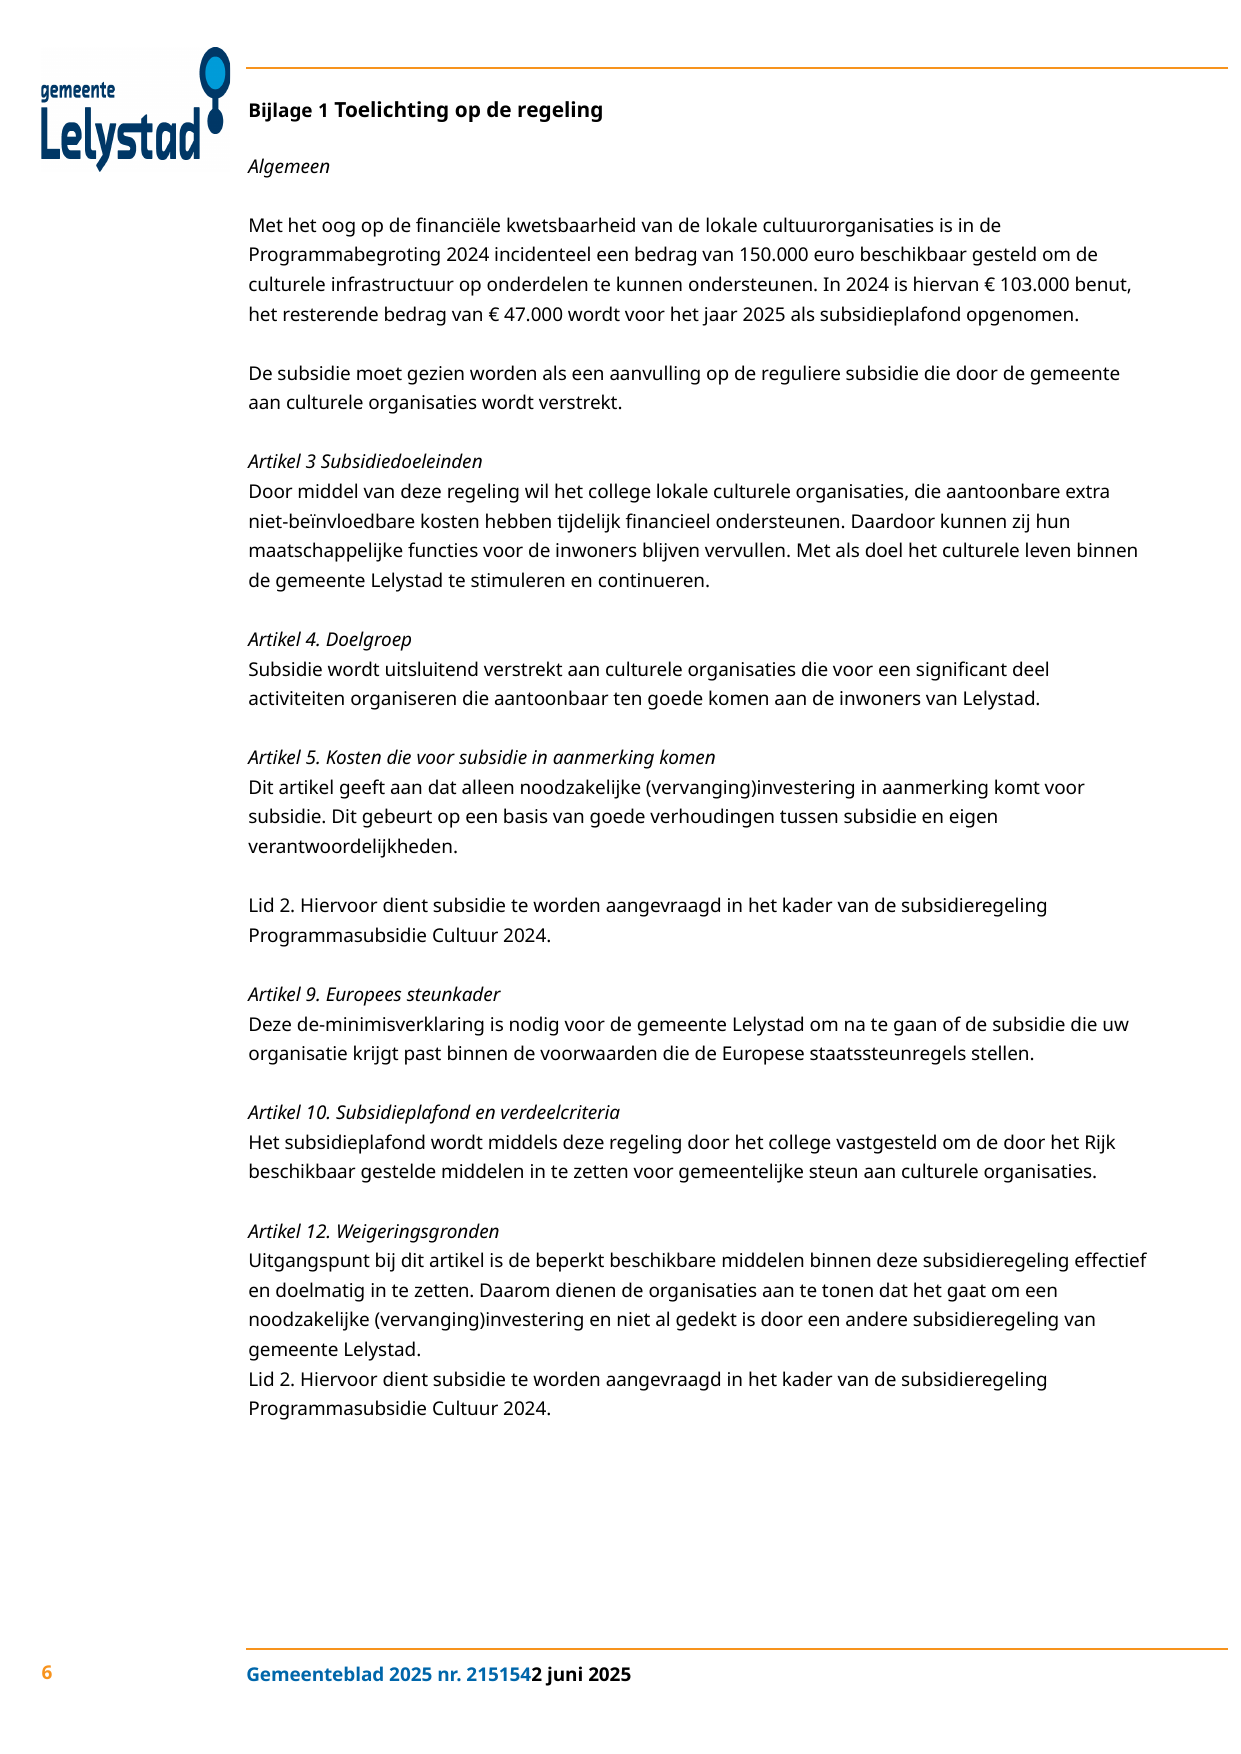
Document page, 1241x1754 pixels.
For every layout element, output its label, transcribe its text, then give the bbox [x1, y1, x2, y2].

text Lid 2. Hiervoor dient subsidie te worden aangevraagd in het kader van de subsidieregeling Programmasubsidie Cultuur 2024. [248, 892, 1152, 948]
text Door middel van deze regeling wil het college lokale culturele organisaties, die aantoonbare extra niet-beïnvloedbare kosten hebben tijdelijk financieel ondersteunen. Daardoor kunnen zij hun maatschappelijke functies voor de inwoners blijven vervullen. Met als doel het culturele leven binnen de gemeente Lelystad te stimuleren en continueren. [248, 478, 1152, 593]
text Subsidie wordt uitsluitend verstrekt aan culturele organisaties die voor een significant deel activiteiten organiseren die aantoonbaar ten goede komen aan de inwoners van Lelystad. [248, 656, 1152, 711]
text Uitgangspunt bij dit artikel is de beperkt beschikbare middelen binnen deze subsidieregeling effectief en doelmatig in te zetten. Daarom dienen de organisaties aan te tonen dat het gaat om een noodzakelijke (vervanging)investering en niet al gedekt is door een andere subsidieregeling van gemeente Lelystad. [248, 1247, 1152, 1362]
text Artikel 3 Subsidiedoeleinden [248, 449, 1152, 474]
text De subsidie moet gezien worden als een aanvulling op de reguliere subsidie die door de gemeente aan culturele organisaties wordt verstrekt. [248, 360, 1152, 415]
text Artikel 5. Kosten die voor subsidie in aanmerking komen [248, 744, 1152, 770]
text Dit artikel geeft aan dat alleen noodzakelijke (vervanging)investering in aanmerking komt voor subsidie. Dit gebeurt op een basis van goede verhoudingen tussen subsidie en eigen verantwoordelijkheden. [248, 774, 1152, 859]
text Lid 2. Hiervoor dient subsidie te worden aangevraagd in het kader van de subsidieregeling Programmasubsidie Cultuur 2024. [248, 1366, 1152, 1421]
text Bijlage 1 Toelichting op de regeling [248, 95, 1152, 123]
text Artikel 12. Weigeringsgronden [248, 1218, 1152, 1244]
text Artikel 4. Doelgroep [248, 626, 1152, 652]
text Algemeen [248, 153, 1152, 179]
text Deze de-minimisverklaring is nodig voor de gemeente Lelystad om na te gaan of de subsidie die uw organisatie krijgt past binnen de voorwaarden die de Europese staatssteunregels stellen. [248, 1011, 1152, 1066]
text Met het oog op de financiële kwetsbaarheid van de lokale cultuurorganisaties is in de Programmabegroting 2024 incidenteel een bedrag van 150.000 euro beschikbaar gesteld om de culturele infrastructuur op onderdelen te kunnen ondersteunen. In 2024 is hiervan € 103.000 benut, het resterende bedrag van € 47.000 wordt voor het jaar 2025 als subsidieplafond opgenomen. [248, 212, 1152, 327]
text Artikel 10. Subsidieplafond en verdeelcriteria [248, 1099, 1152, 1125]
picture [41, 47, 231, 172]
text Het subsidieplafond wordt middels deze regeling door het college vastgesteld om de door het Rijk beschikbaar gestelde middelen in te zetten voor gemeentelijke steun aan culturele organisaties. [248, 1129, 1152, 1184]
text Artikel 9. Europees steunkader [248, 981, 1152, 1007]
